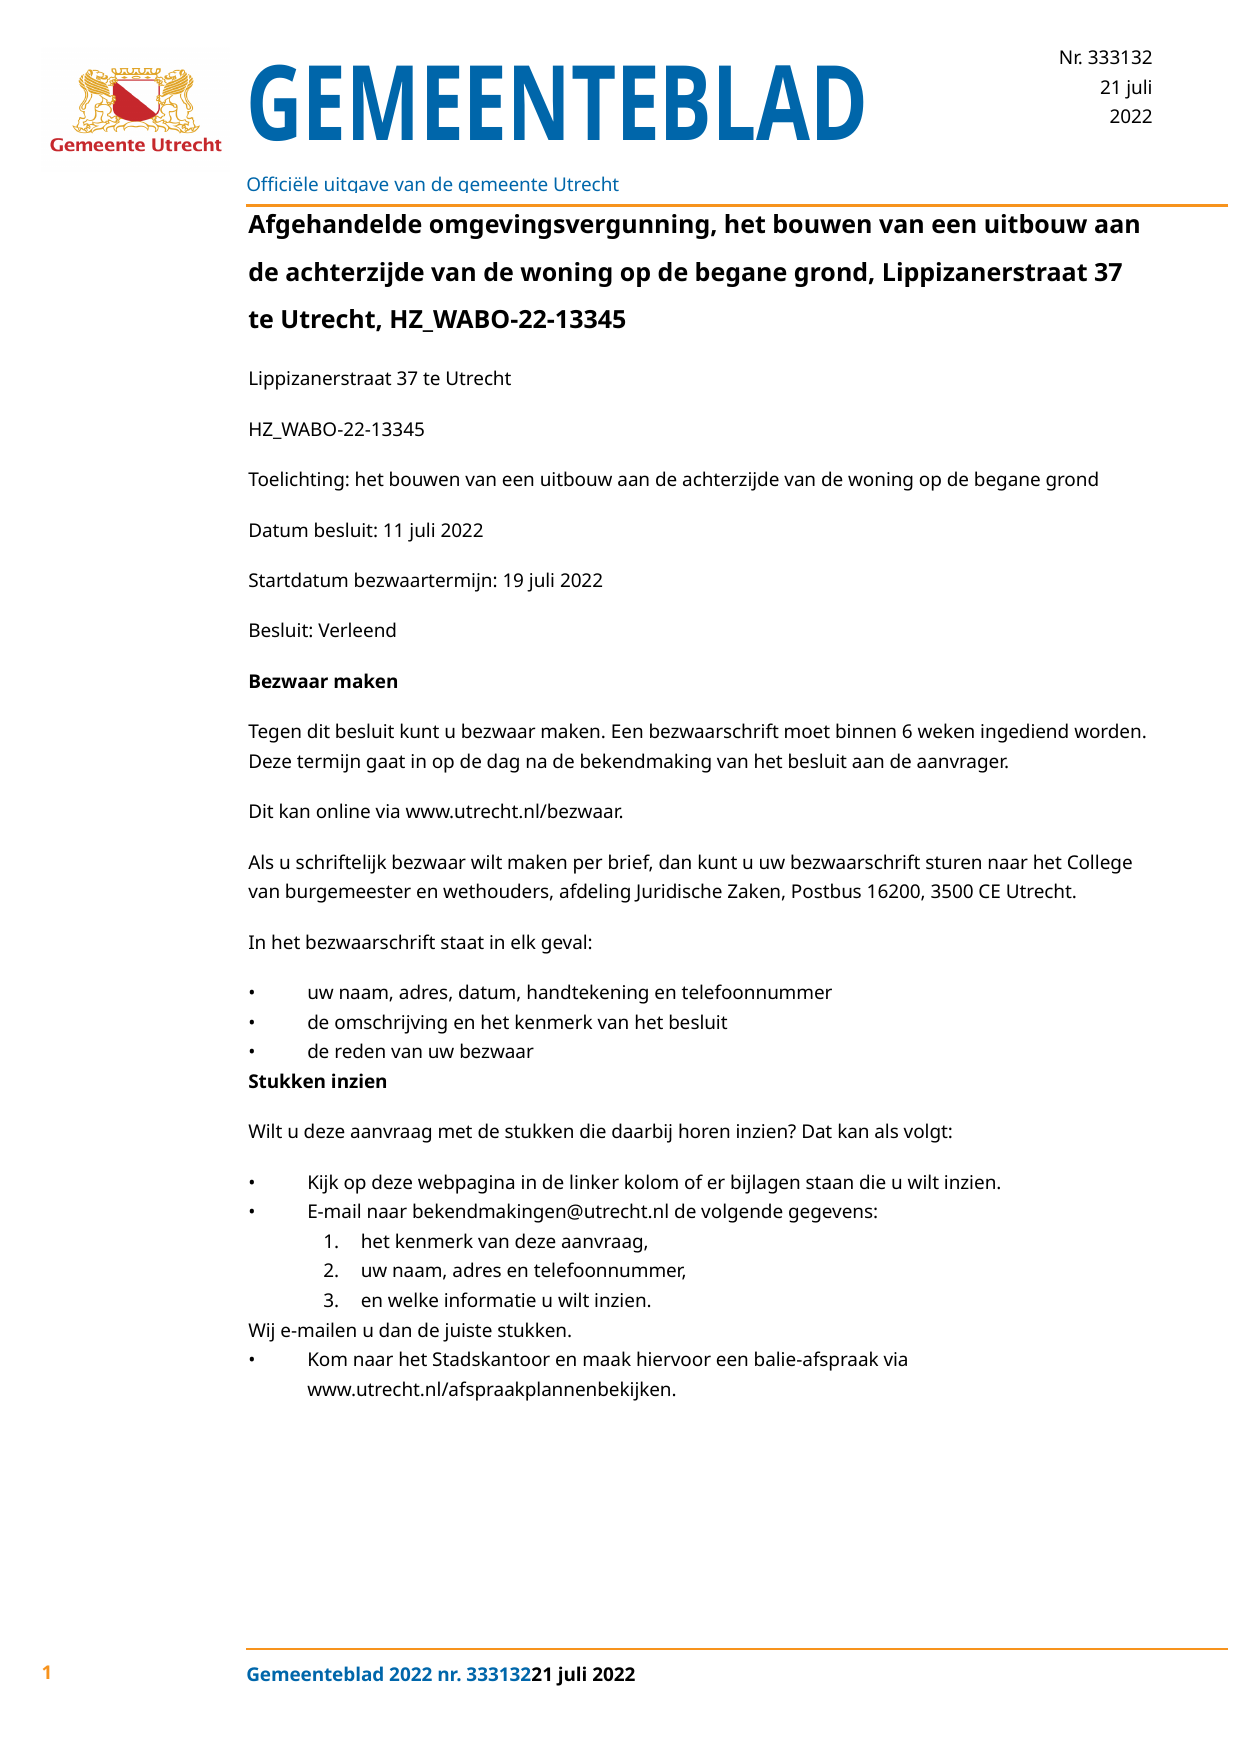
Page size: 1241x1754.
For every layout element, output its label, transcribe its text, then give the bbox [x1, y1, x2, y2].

text Bezwaar maken [248, 668, 1152, 694]
text Datum besluit: 11 juli 2022 [248, 517, 1152, 542]
list Kom naar het Stadskantoor en maak hiervoor een balie-afspraak via www.utrecht.nl/afspraakplannenbekijken. [248, 1346, 1152, 1402]
text Als u schriftelijk bezwaar wilt maken per brief, dan kunt u uw bezwaarschrift sturen naar het College van burgemeester en wethouders, afdeling Juridische Zaken, Postbus 16200, 3500 CE Utrecht. [248, 849, 1152, 904]
text Startdatum bezwaartermijn: 19 juli 2022 [248, 567, 1152, 593]
text Wij e-mailen u dan de juiste stukken. [248, 1317, 1152, 1342]
text Stukken inzien [248, 1068, 1152, 1094]
text Besluit: Verleend [248, 618, 1152, 643]
text Lippizanerstraat 37 te Utrecht [248, 366, 1152, 391]
list Kijk op deze webpagina in de linker kolom of er bijlagen staan die u wilt inzien. [248, 1169, 1152, 1194]
list uw naam, adres en telefoonnummer, [323, 1258, 1152, 1283]
text Dit kan online via www.utrecht.nl/bezwaar. [248, 798, 1152, 824]
list het kenmerk van deze aanvraag, [323, 1228, 1152, 1254]
text In het bezwaarschrift staat in elk geval: [248, 929, 1152, 954]
list en welke informatie u wilt inzien. [323, 1287, 1152, 1313]
picture [41, 47, 231, 172]
list de omschrijving en het kenmerk van het besluit [248, 1009, 1152, 1034]
text Afgehandelde omgevingsvergunning, het bouwen van een uitbouw aan de achterzijde van de woning op de begane grond, Lippizanerstraat 37 te Utrecht, HZ_WABO-22-13345 [248, 207, 1152, 336]
text Tegen dit besluit kunt u bezwaar maken. Een bezwaarschrift moet binnen 6 weken ingediend worden. Deze termijn gaat in op de dag na de bekendmaking van het besluit aan de aanvrager. [248, 718, 1152, 774]
text Toelichting: het bouwen van een uitbouw aan de achterzijde van de woning op de begane grond [248, 466, 1152, 492]
list E-mail naar bekendmakingen@utrecht.nl de volgende gegevens: [248, 1198, 1152, 1224]
text Wilt u deze aanvraag met de stukken die daarbij horen inzien? Dat kan als volgt: [248, 1118, 1152, 1144]
text HZ_WABO-22-13345 [248, 416, 1152, 442]
list de reden van uw bezwaar [248, 1038, 1152, 1064]
list uw naam, adres, datum, handtekening en telefoonnummer [248, 979, 1152, 1005]
